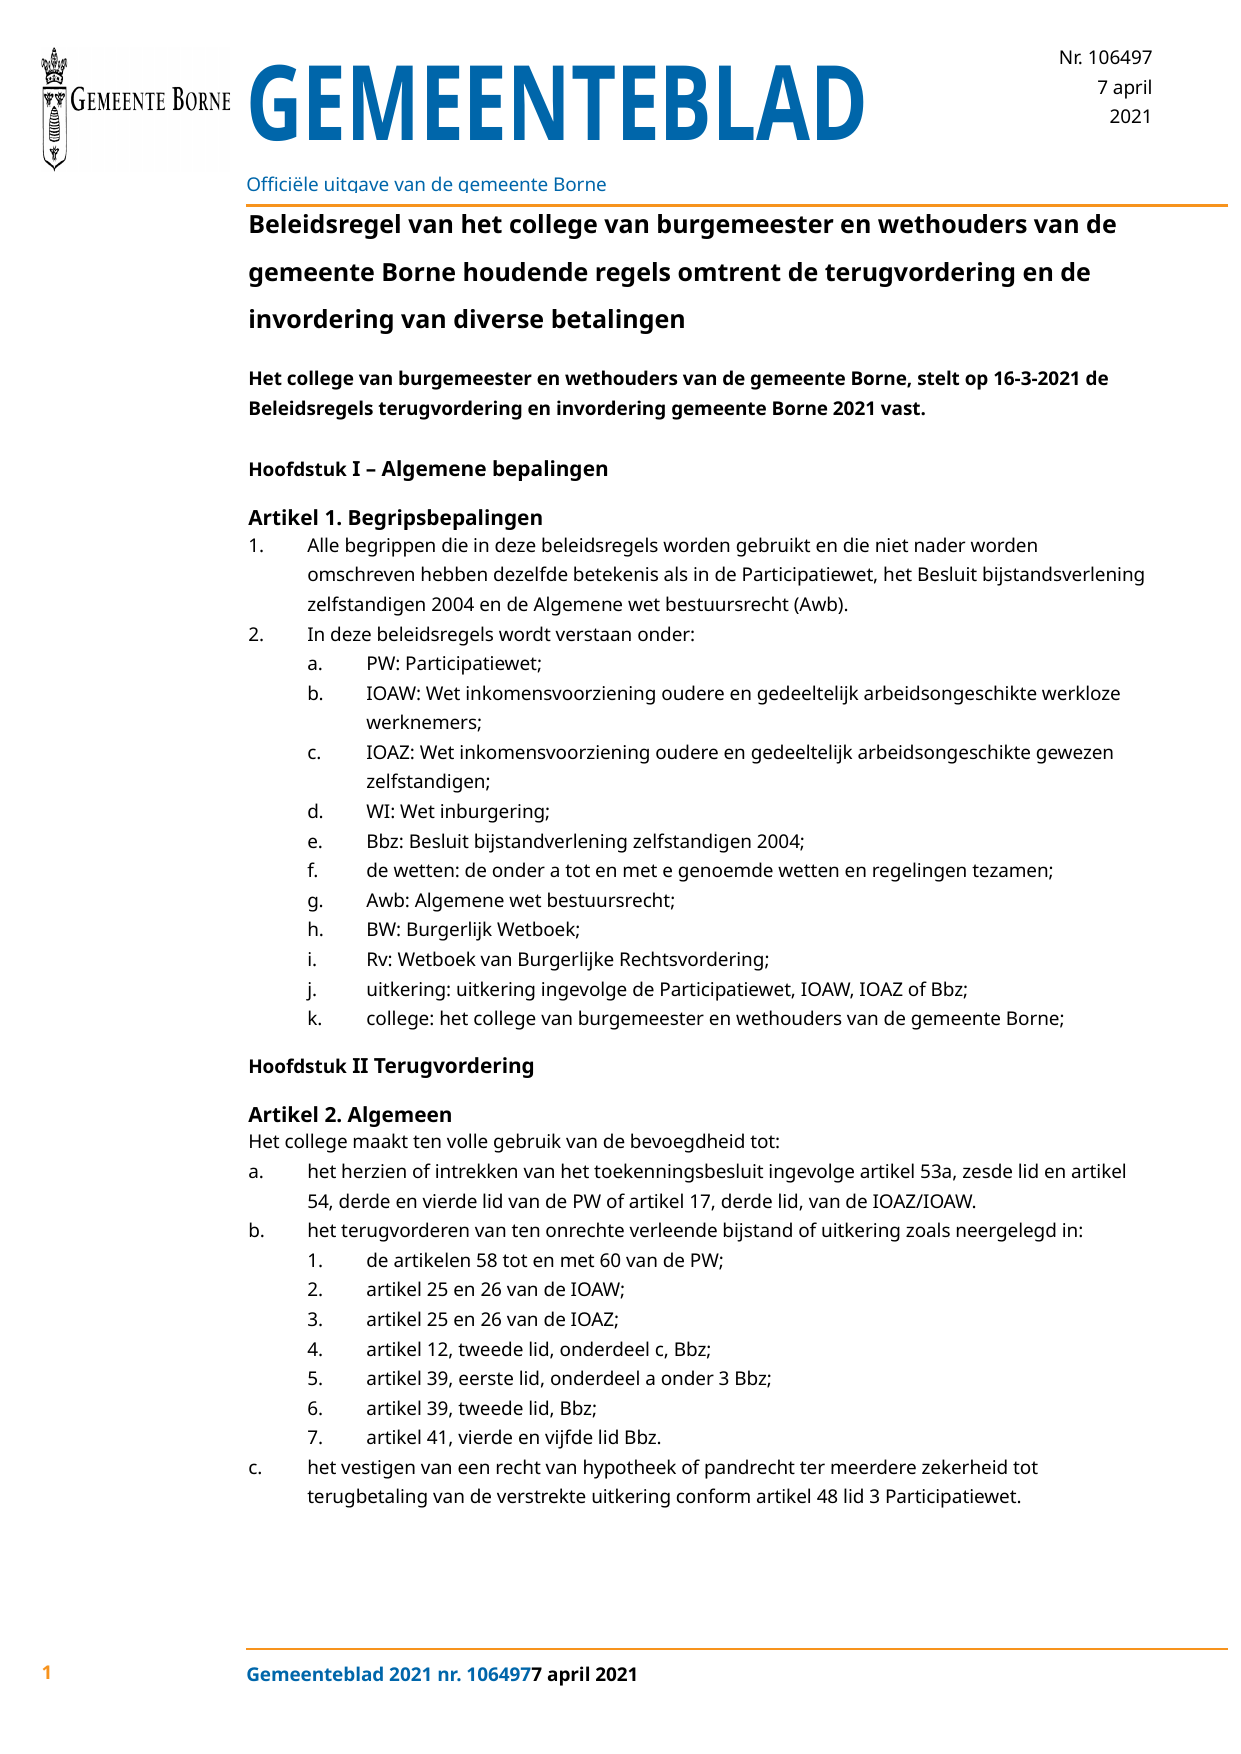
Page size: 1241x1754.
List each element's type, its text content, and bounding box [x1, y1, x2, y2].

list uitkering: uitkering ingevolge de Participatiewet, IOAW, IOAZ of Bbz; [307, 976, 1152, 1001]
list artikel 41, vierde en vijfde lid Bbz. [307, 1424, 1152, 1450]
text Artikel 2. Algemeen [248, 1100, 1152, 1129]
list Awb: Algemene wet bestuursrecht; [307, 887, 1152, 913]
text Beleidsregel van het college van burgemeester en wethouders van de gemeente Borne houdende regels omtrent de terugvordering en de invordering van diverse betalingen [248, 207, 1152, 336]
text Artikel 1. Begripsbepalingen [248, 503, 1152, 532]
list Bbz: Besluit bijstandverlening zelfstandigen 2004; [307, 828, 1152, 853]
list het terugvorderen van ten onrechte verleende bijstand of uitkering zoals neergelegd in: [248, 1217, 1152, 1243]
list artikel 39, tweede lid, Bbz; [307, 1395, 1152, 1421]
list artikel 25 en 26 van de IOAZ; [307, 1306, 1152, 1332]
list BW: Burgerlijk Wetboek; [307, 917, 1152, 942]
list de wetten: de onder a tot en met e genoemde wetten en regelingen tezamen; [307, 857, 1152, 883]
text Hoofdstuk I – Algemene bepalingen [248, 454, 1152, 483]
list Rv: Wetboek van Burgerlijke Rechtsvordering; [307, 946, 1152, 972]
list artikel 12, tweede lid, onderdeel c, Bbz; [307, 1336, 1152, 1361]
list de artikelen 58 tot en met 60 van de PW; [307, 1247, 1152, 1273]
list PW: Participatiewet; [307, 650, 1152, 676]
list het herzien of intrekken van het toekenningsbesluit ingevolge artikel 53a, zesde lid en artikel 54, derde en vierde lid van de PW of artikel 17, derde lid, van de IOAZ/IOAW. [248, 1158, 1152, 1213]
list IOAZ: Wet inkomensvoorziening oudere en gedeeltelijk arbeidsongeschikte gewezen zelfstandigen; [307, 739, 1152, 794]
text Het college maakt ten volle gebruik van de bevoegdheid tot: [248, 1129, 1152, 1154]
list Alle begrippen die in deze beleidsregels worden gebruikt en die niet nader worden omschreven hebben dezelfde betekenis als in de Participatiewet, het Besluit bijstandsverlening zelfstandigen 2004 en de Algemene wet bestuursrecht (Awb). [248, 532, 1152, 617]
picture [41, 47, 231, 172]
text Hoofdstuk II Terugvordering [248, 1051, 1152, 1079]
list IOAW: Wet inkomensvoorziening oudere en gedeeltelijk arbeidsongeschikte werkloze werknemers; [307, 680, 1152, 735]
text Het college van burgemeester en wethouders van de gemeente Borne, stelt op 16-3-2021 de Beleidsregels terugvordering en invordering gemeente Borne 2021 vast. [248, 366, 1152, 421]
list het vestigen van een recht van hypotheek of pandrecht ter meerdere zekerheid tot terugbetaling van de verstrekte uitkering conform artikel 48 lid 3 Participatiewet. [248, 1454, 1152, 1509]
list artikel 25 en 26 van de IOAW; [307, 1277, 1152, 1302]
list WI: Wet inburgering; [307, 798, 1152, 824]
list artikel 39, eerste lid, onderdeel a onder 3 Bbz; [307, 1365, 1152, 1391]
list college: het college van burgemeester en wethouders van de gemeente Borne; [307, 1005, 1152, 1031]
list In deze beleidsregels wordt verstaan onder: [248, 621, 1152, 646]
